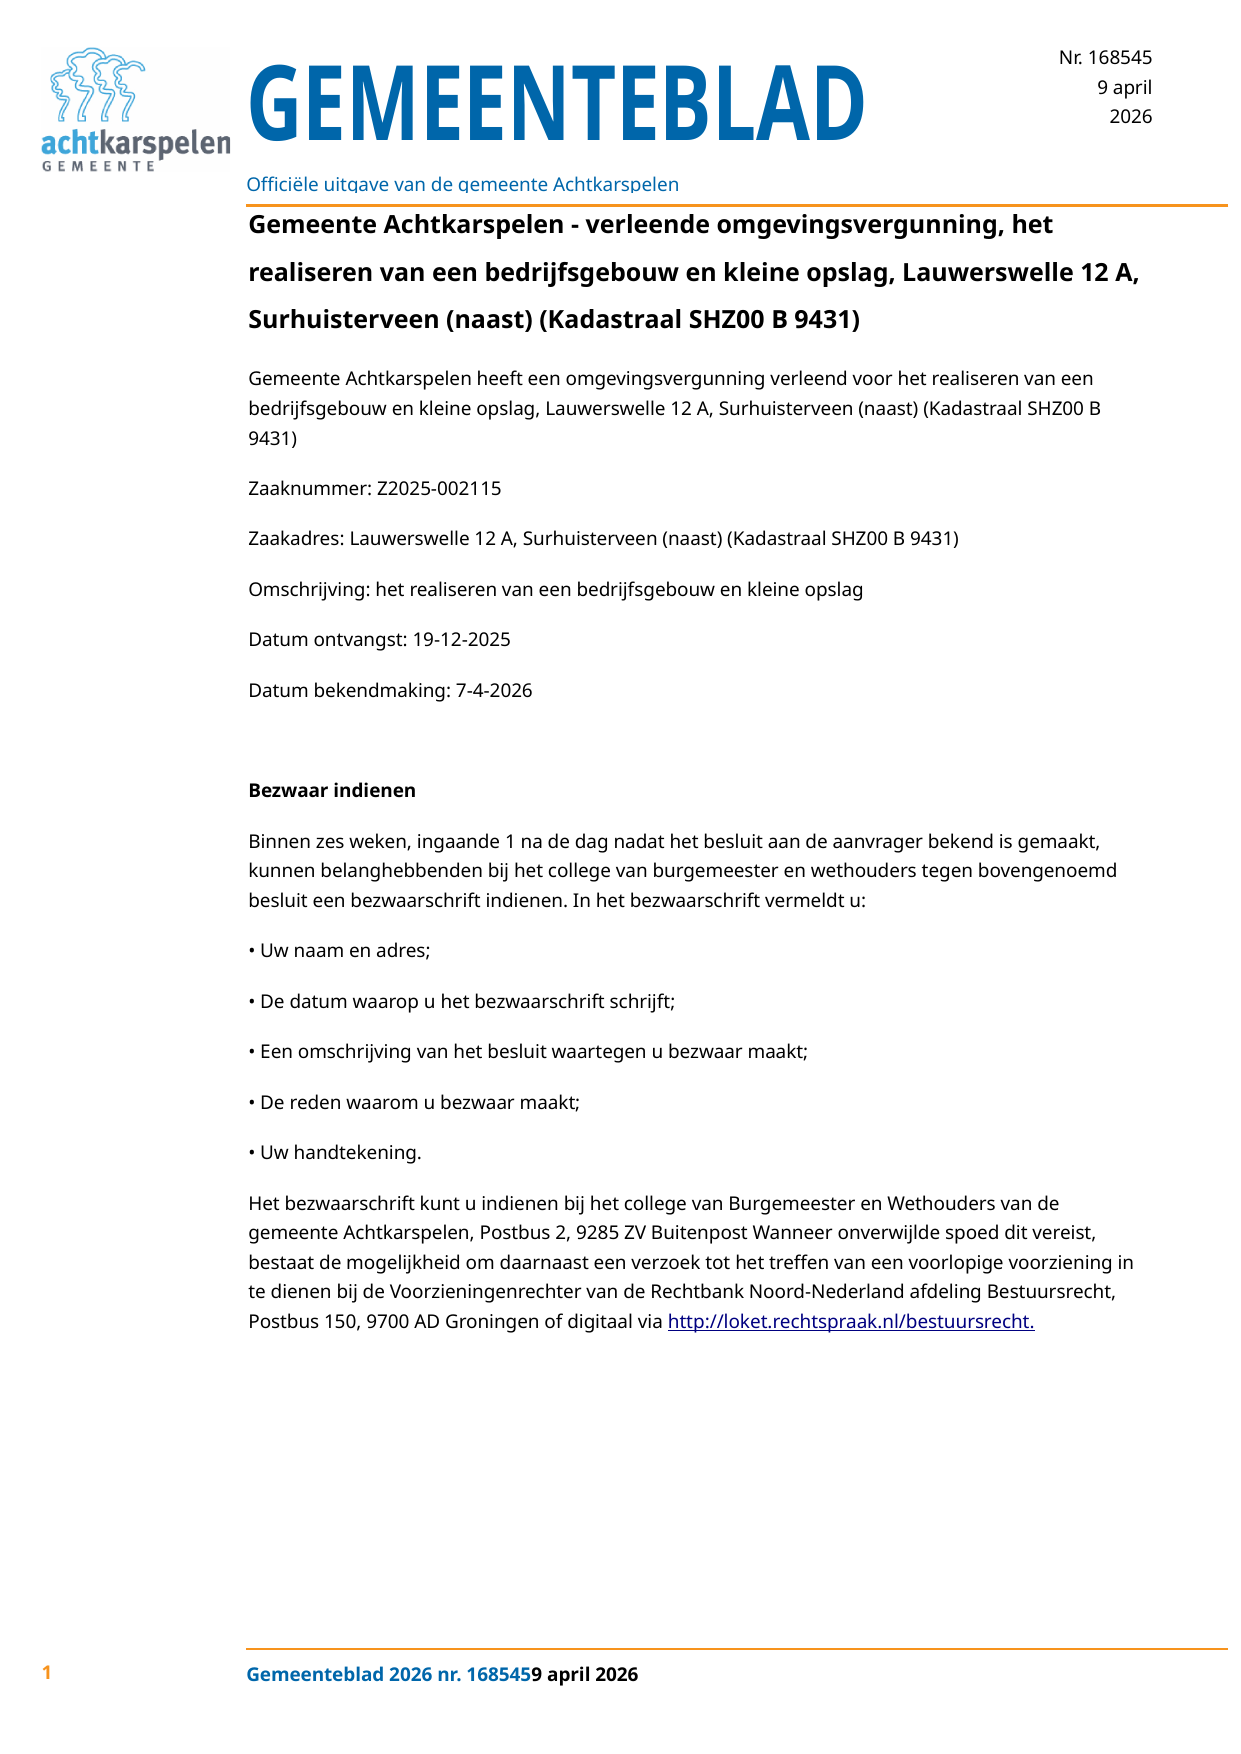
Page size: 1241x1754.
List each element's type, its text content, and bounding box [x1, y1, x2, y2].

text Het bezwaarschrift kunt u indienen bij het college van Burgemeester en Wethouders van de gemeente Achtkarspelen, Postbus 2, 9285 ZV Buitenpost Wanneer onverwijlde spoed dit vereist, bestaat de mogelijkheid om daarnaast een verzoek tot het treffen van een voorlopige voorziening in te dienen bij de Voorzieningenrechter van de Rechtbank Noord-Nederland afdeling Bestuursrecht, Postbus 150, 9700 AD Groningen of digitaal via http://loket.rechtspraak.nl/bestuursrecht. [248, 1190, 1152, 1334]
picture [41, 47, 231, 172]
text Gemeente Achtkarspelen - verleende omgevingsvergunning, het realiseren van een bedrijfsgebouw en kleine opslag, Lauwerswelle 12 A, Surhuisterveen (naast) (Kadastraal SHZ00 B 9431) [248, 207, 1152, 336]
text • Een omschrijving van het besluit waartegen u bezwaar maakt; [248, 1038, 1152, 1064]
text Zaakadres: Lauwerswelle 12 A, Surhuisterveen (naast) (Kadastraal SHZ00 B 9431) [248, 526, 1152, 551]
text • De datum waarop u het bezwaarschrift schrijft; [248, 988, 1152, 1014]
text • Uw naam en adres; [248, 938, 1152, 963]
text • Uw handtekening. [248, 1139, 1152, 1165]
text Binnen zes weken, ingaande 1 na de dag nadat het besluit aan de aanvrager bekend is gemaakt, kunnen belanghebbenden bij het college van burgemeester en wethouders tegen bovengenoemd besluit een bezwaarschrift indienen. In het bezwaarschrift vermeldt u: [248, 828, 1152, 913]
text Bezwaar indienen [248, 778, 1152, 803]
text Zaaknummer: Z2025-002115 [248, 475, 1152, 501]
text Omschrijving: het realiseren van een bedrijfsgebouw en kleine opslag [248, 576, 1152, 602]
text • De reden waarom u bezwaar maakt; [248, 1089, 1152, 1114]
text Gemeente Achtkarspelen heeft een omgevingsvergunning verleend voor het realiseren van een bedrijfsgebouw en kleine opslag, Lauwerswelle 12 A, Surhuisterveen (naast) (Kadastraal SHZ00 B 9431) [248, 366, 1152, 450]
text Datum bekendmaking: 7-4-2026 [248, 677, 1152, 702]
text Datum ontvangst: 19-12-2025 [248, 626, 1152, 652]
